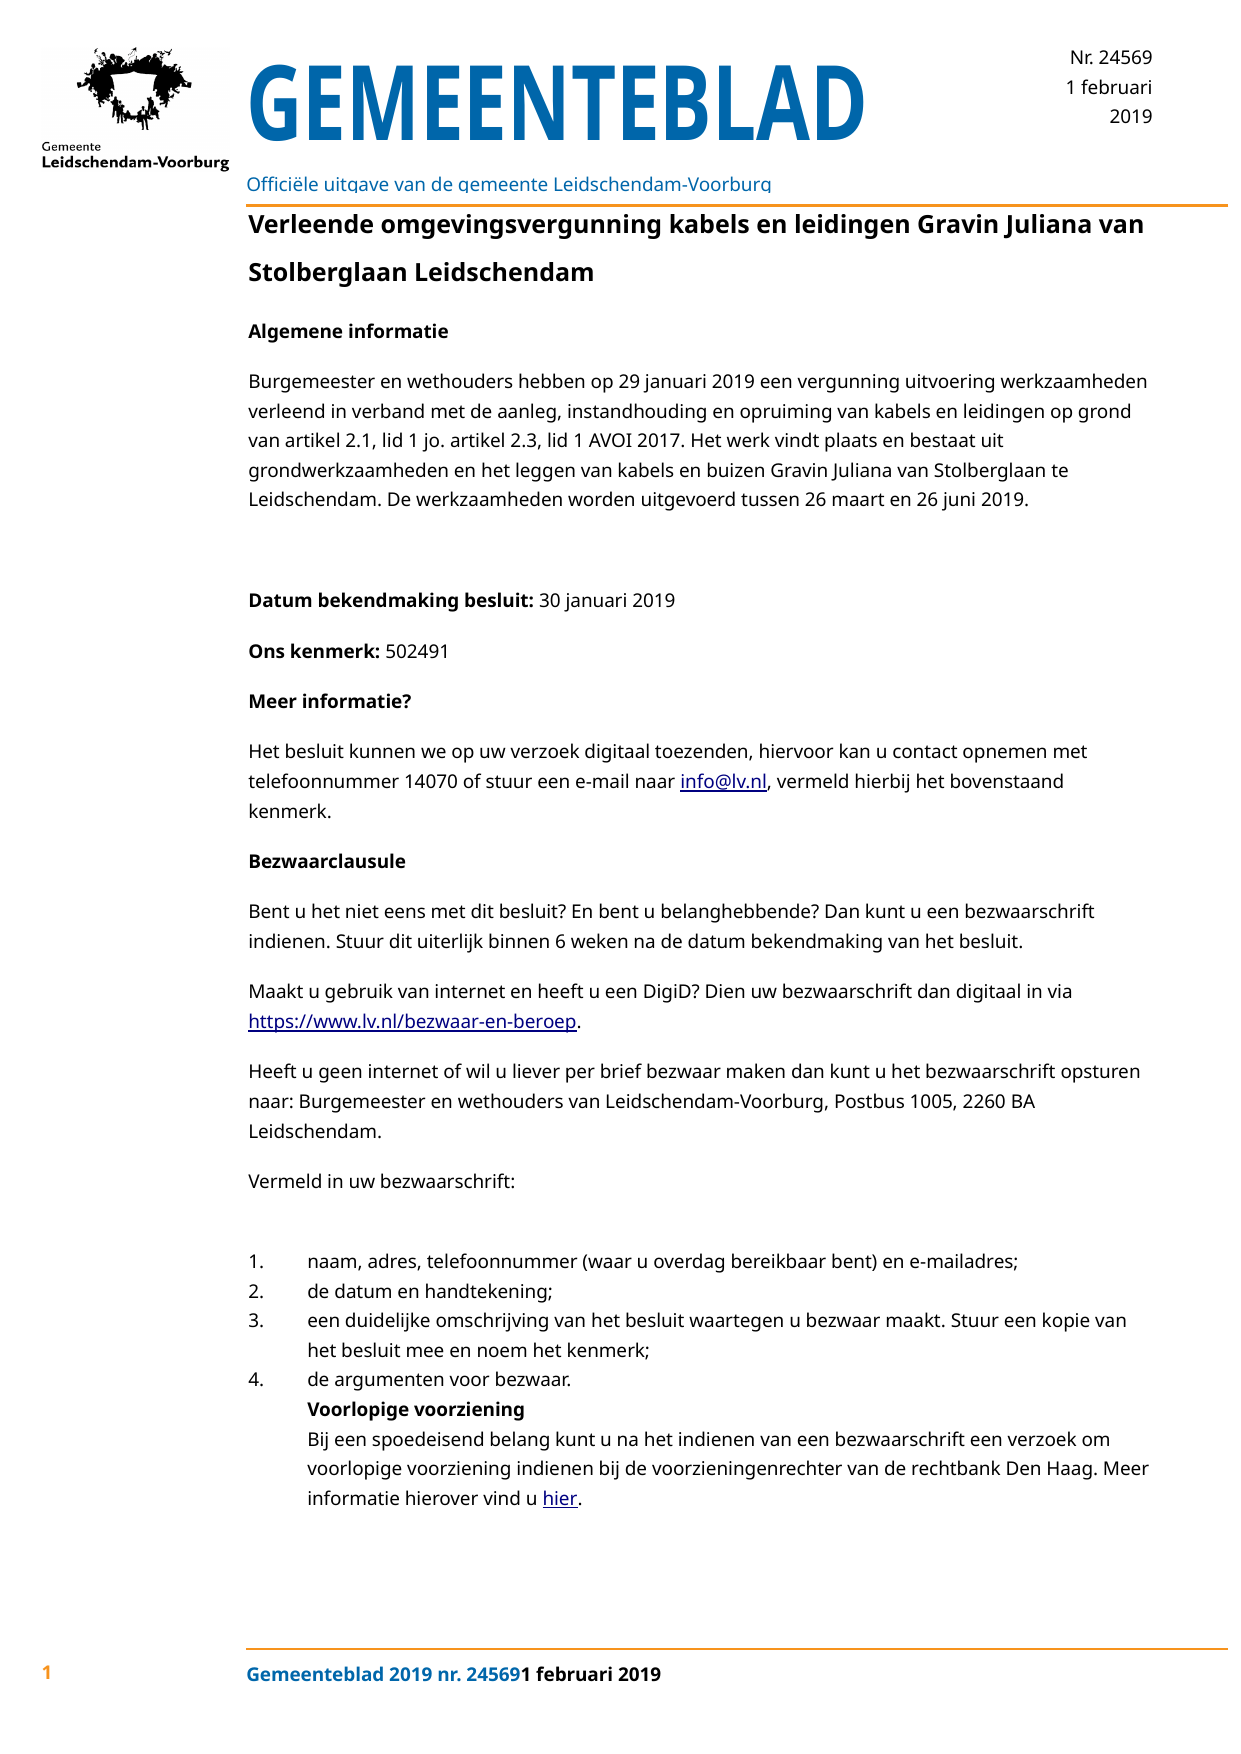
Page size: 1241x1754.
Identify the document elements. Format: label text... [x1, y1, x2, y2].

list Bij een spoedeisend belang kunt u na het indienen van een bezwaarschrift een verzoek om voorlopige voorziening indienen bij de voorzieningenrechter van de rechtbank Den Haag. Meer informatie hierover vind u hier. [248, 1426, 1152, 1511]
text Burgemeester en wethouders hebben op 29 januari 2019 een vergunning uitvoering werkzaamheden verleend in verband met de aanleg, instandhouding en opruiming van kabels en leidingen op grond van artikel 2.1, lid 1 jo. artikel 2.3, lid 1 AVOI 2017. Het werk vindt plaats en bestaat uit grondwerkzaamheden en het leggen van kabels en buizen Gravin Juliana van Stolberglaan te Leidschendam. De werkzaamheden worden uitgevoerd tussen 26 maart en 26 juni 2019. [248, 368, 1152, 512]
list de datum en handtekening; [248, 1278, 1152, 1304]
text Meer informatie? [248, 688, 1152, 714]
text Vermeld in uw bezwaarschrift: [248, 1168, 1152, 1194]
text Verleende omgevingsvergunning kabels en leidingen Gravin Juliana van Stolberglaan Leidschendam [248, 207, 1152, 288]
text Bent u het niet eens met dit besluit? En bent u belanghebbende? Dan kunt u een bezwaarschrift indienen. Stuur dit uiterlijk binnen 6 weken na de datum bekendmaking van het besluit. [248, 899, 1152, 954]
text Bezwaarclausule [248, 848, 1152, 874]
text Ons kenmerk: 502491 [248, 638, 1152, 664]
text Maakt u gebruik van internet en heeft u een DigiD? Dien uw bezwaarschrift dan digitaal in via https://www.lv.nl/bezwaar-en-beroep. [248, 979, 1152, 1034]
text Datum bekendmaking besluit: 30 januari 2019 [248, 587, 1152, 613]
list Voorlopige voorziening [248, 1396, 1152, 1422]
list naam, adres, telefoonnummer (waar u overdag bereikbaar bent) en e-mailadres; [248, 1248, 1152, 1274]
picture [41, 47, 231, 172]
text Heeft u geen internet of wil u liever per brief bezwaar maken dan kunt u het bezwaarschrift opsturen naar: Burgemeester en wethouders van Leidschendam-Voorburg, Postbus 1005, 2260 BA Leidschendam. [248, 1059, 1152, 1144]
text Het besluit kunnen we op uw verzoek digitaal toezenden, hiervoor kan u contact opnemen met telefoonnummer 14070 of stuur een e-mail naar info@lv.nl, vermeld hierbij het bovenstaand kenmerk. [248, 739, 1152, 824]
text Algemene informatie [248, 318, 1152, 344]
list de argumenten voor bezwaar. [248, 1367, 1152, 1392]
list een duidelijke omschrijving van het besluit waartegen u bezwaar maakt. Stuur een kopie van het besluit mee en noem het kenmerk; [248, 1307, 1152, 1363]
